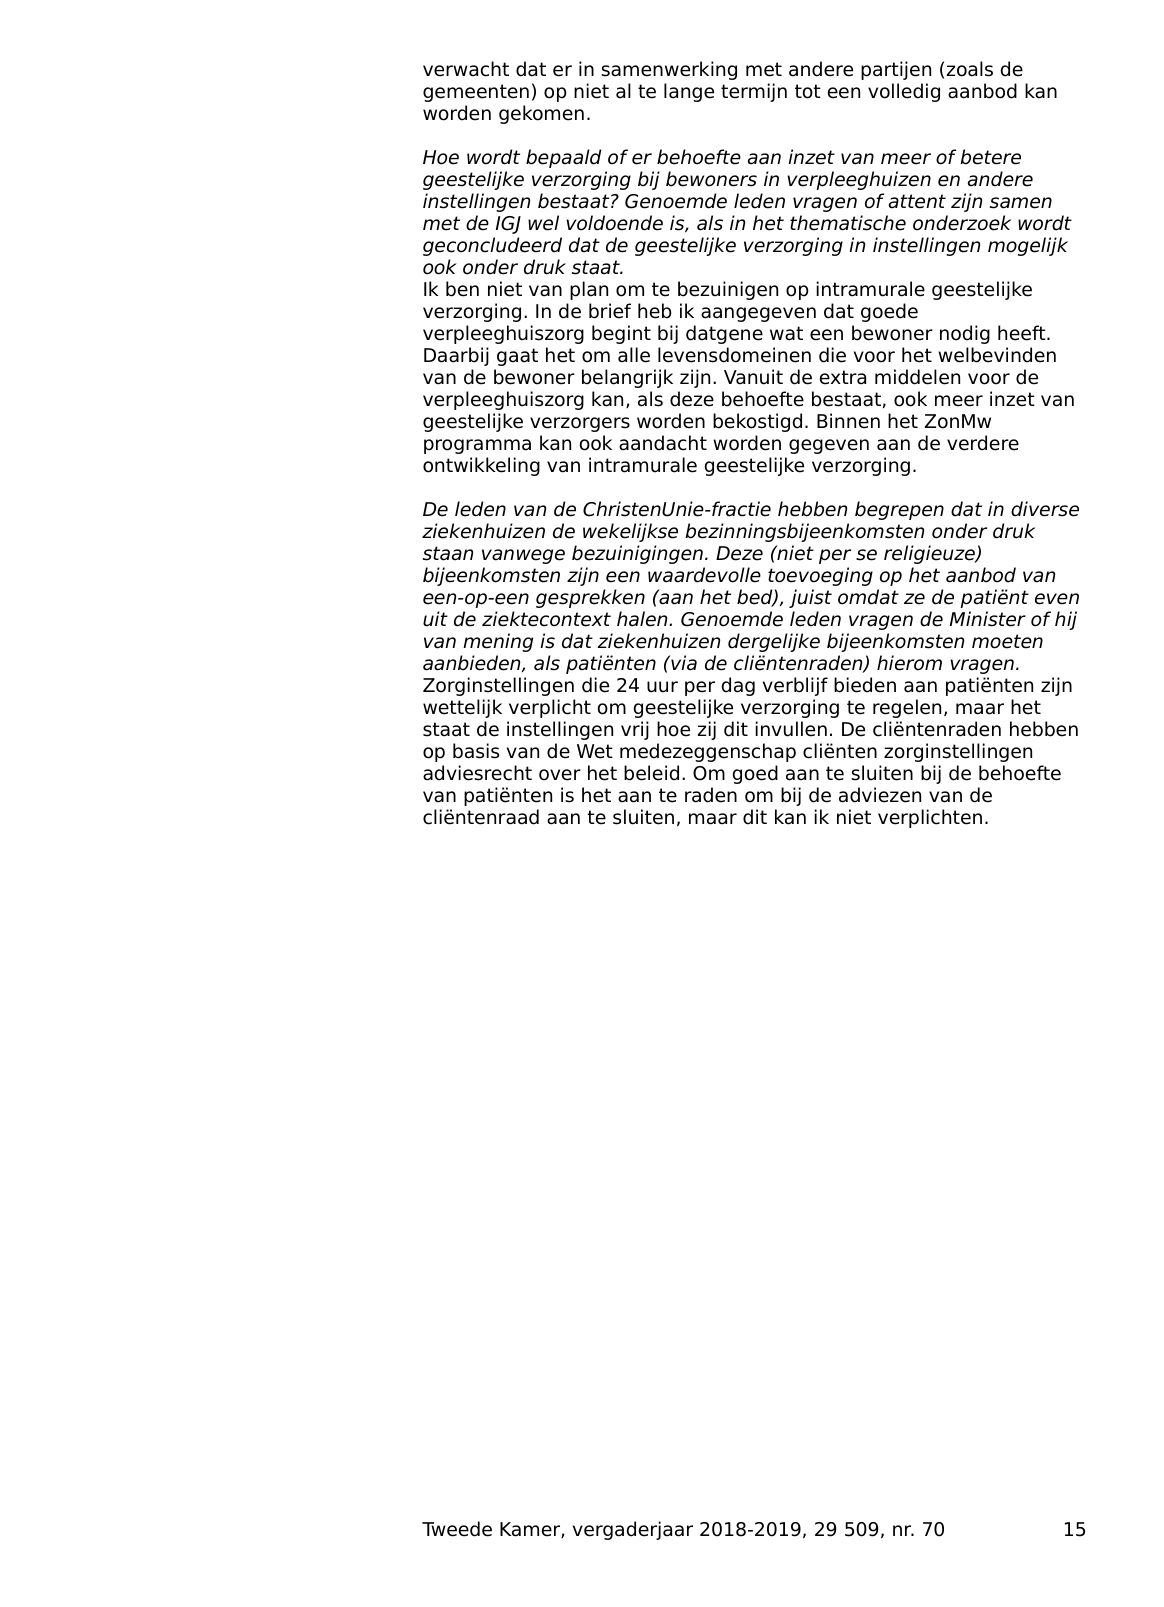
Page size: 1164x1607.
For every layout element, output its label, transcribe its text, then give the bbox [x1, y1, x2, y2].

text Hoe wordt bepaald of er behoefte aan inzet van meer of betere geestelijke verzorging bij bewoners in verpleeghuizen en andere instellingen bestaat? Genoemde leden vragen of attent zijn samen met de IGJ wel voldoende is, als in het thematische onderzoek wordt geconcludeerd dat de geestelijke verzorging in instellingen mogelijk ook onder druk staat. [422, 147, 1087, 279]
text De leden van de ChristenUnie-fractie hebben begrepen dat in diverse ziekenhuizen de wekelijkse bezinningsbijeenkomsten onder druk staan vanwege bezuinigingen. Deze (niet per se religieuze) bijeenkomsten zijn een waardevolle toevoeging op het aanbod van een-op-een gesprekken (aan het bed), juist omdat ze de patiënt even uit de ziektecontext halen. Genoemde leden vragen de Minister of hij van mening is dat ziekenhuizen dergelijke bijeenkomsten moeten aanbieden, als patiënten (via de cliëntenraden) hierom vragen. [422, 499, 1087, 675]
text Ik ben niet van plan om te bezuinigen op intramurale geestelijke verzorging. In de brief heb ik aangegeven dat goede verpleeghuiszorg begint bij datgene wat een bewoner nodig heeft. Daarbij gaat het om alle levensdomeinen die voor het welbevinden van de bewoner belangrijk zijn. Vanuit de extra middelen voor de verpleeghuiszorg kan, als deze behoefte bestaat, ook meer inzet van geestelijke verzorgers worden bekostigd. Binnen het ZonMw programma kan ook aandacht worden gegeven aan de verdere ontwikkeling van intramurale geestelijke verzorging. [422, 279, 1087, 477]
text Zorginstellingen die 24 uur per dag verblijf bieden aan patiënten zijn wettelijk verplicht om geestelijke verzorging te regelen, maar het staat de instellingen vrij hoe zij dit invullen. De cliëntenraden hebben op basis van de Wet medezeggenschap cliënten zorginstellingen adviesrecht over het beleid. Om goed aan te sluiten bij de behoefte van patiënten is het aan te raden om bij de adviezen van de cliëntenraad aan te sluiten, maar dit kan ik niet verplichten. [422, 675, 1087, 829]
text verwacht dat er in samenwerking met andere partijen (zoals de gemeenten) op niet al te lange termijn tot een volledig aanbod kan worden gekomen. [422, 59, 1087, 125]
